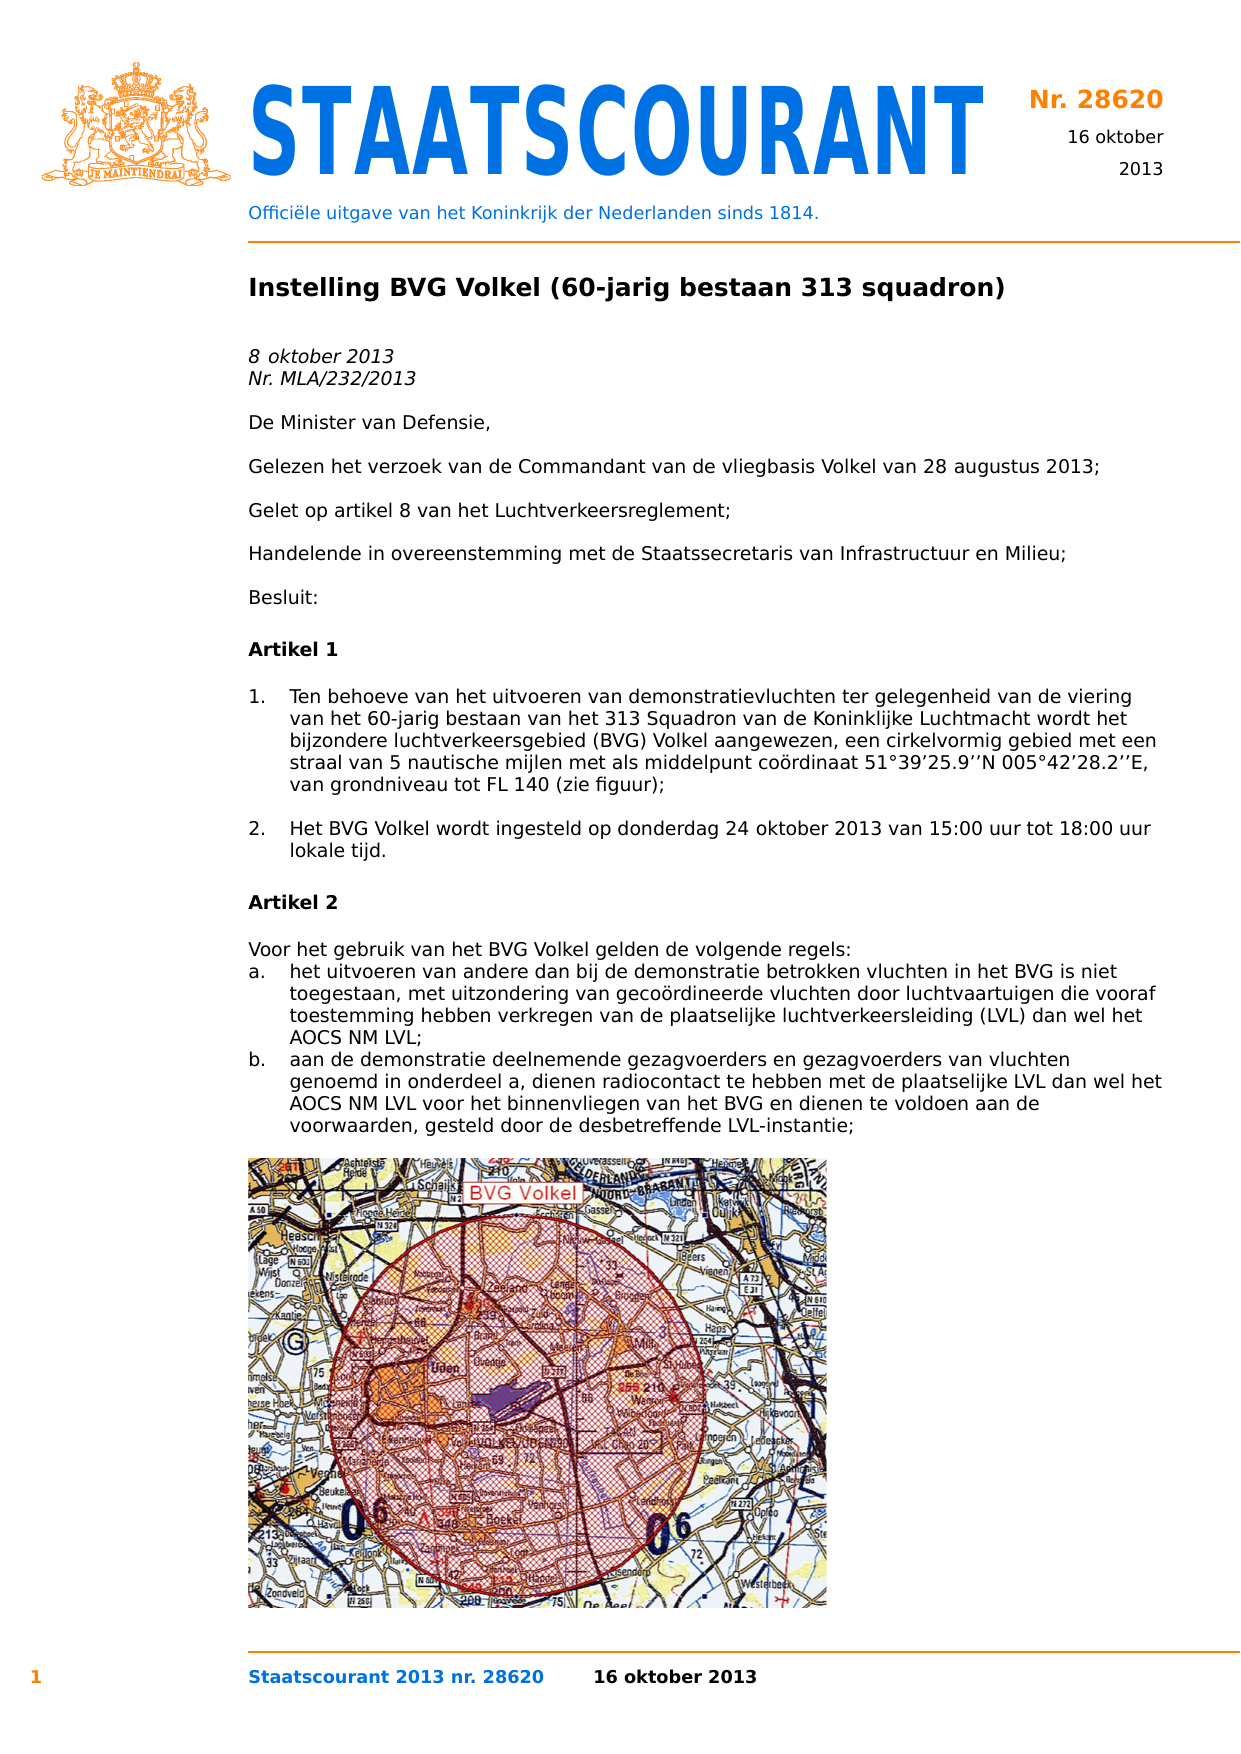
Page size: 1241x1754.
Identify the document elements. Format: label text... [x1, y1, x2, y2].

text Besluit: [248, 587, 1163, 609]
text De Minister van Defensie, [248, 412, 1163, 434]
subtitle Instelling BVG Volkel (60-jarig bestaan 313 squadron) [248, 273, 1163, 302]
text a. het uitvoeren van andere dan bij de demonstratie betrokken vluchten in het BVG is niet toegestaan, met uitzondering van gecoördineerde vluchten door luchtvaartuigen die vooraf toestemming hebben verkregen van de plaatselijke luchtverkeersleiding (LVL) dan wel het AOCS NM LVL; [248, 961, 1163, 1049]
table_cell Officiële uitgave van het Koninkrijk der Nederlanden sinds 1814. [248, 203, 1240, 241]
text Gelezen het verzoek van de Commandant van de vliegbasis Volkel van 28 augustus 2013; [248, 456, 1163, 478]
subtitle Artikel 1 [248, 639, 1163, 661]
text Gelet op artikel 8 van het Luchtverkeersreglement; [248, 499, 1163, 521]
table_cell 16 oktober [998, 121, 1240, 153]
table_header STAATSCOURANT [248, 62, 998, 203]
table_cell 2013 [998, 153, 1240, 203]
text b. aan de demonstratie deelnemende gezagvoerders en gezagvoerders van vluchten genoemd in onderdeel a, dienen radiocontact te hebben met de plaatselijke LVL dan wel het AOCS NM LVL voor het binnenvliegen van het BVG en dienen te voldoen aan de voorwaarden, gesteld door de desbetreffende LVL-instantie; [248, 1049, 1163, 1137]
table_header Nr. 28620 [998, 62, 1240, 121]
text Handelende in overeenstemming met de Staatssecretaris van Infrastructuur en Milieu; [248, 543, 1163, 565]
text 8 oktober 2013 [248, 346, 1163, 368]
text Voor het gebruik van het BVG Volkel gelden de volgende regels: [248, 939, 1163, 961]
text 1. Ten behoeve van het uitvoeren van demonstratievluchten ter gelegenheid van de viering van het 60-jarig bestaan van het 313 Squadron van de Koninklijke Luchtmacht wordt het bijzondere luchtverkeersgebied (BVG) Volkel aangewezen, een cirkelvormig gebied met een straal van 5 nautische mijlen met als middelpunt coördinaat 51°39’25.9’’N 005°42’28.2’’E, van grondniveau tot FL 140 (zie figuur); [248, 686, 1163, 796]
picture [248, 1158, 827, 1608]
table_header [25, 62, 248, 241]
text Nr. MLA/232/2013 [248, 368, 1163, 390]
text 2. Het BVG Volkel wordt ingesteld op donderdag 24 oktober 2013 van 15:00 uur tot 18:00 uur lokale tijd. [248, 818, 1163, 862]
picture [41, 62, 231, 186]
subtitle Artikel 2 [248, 892, 1163, 914]
